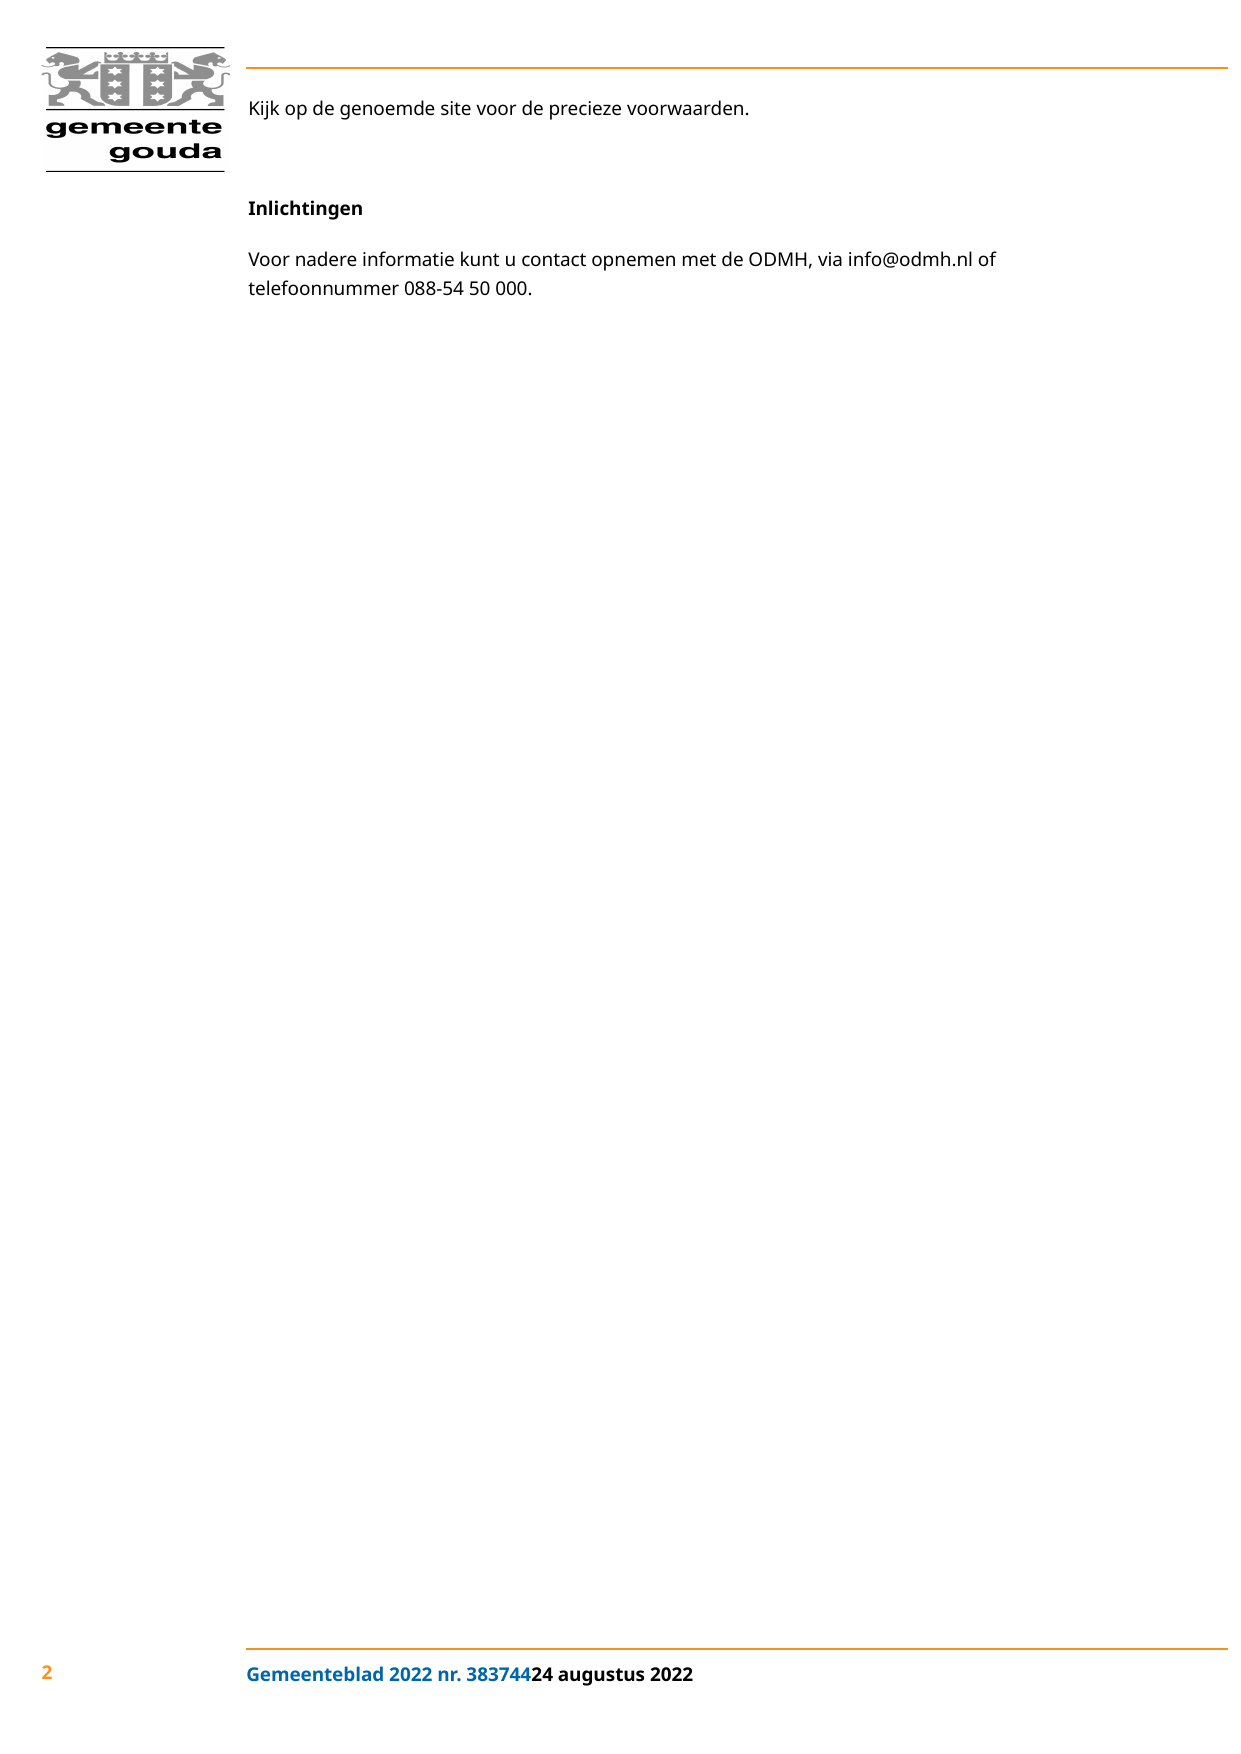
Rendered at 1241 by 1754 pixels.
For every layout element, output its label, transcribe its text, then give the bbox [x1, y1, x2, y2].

picture [41, 47, 231, 172]
text Inlichtingen [248, 196, 1152, 221]
text Voor nadere informatie kunt u contact opnemen met de ODMH, via info@odmh.nl of telefoonnummer 088-54 50 000. [248, 246, 1152, 301]
text Kijk op de genoemde site voor de precieze voorwaarden. [248, 95, 1152, 121]
